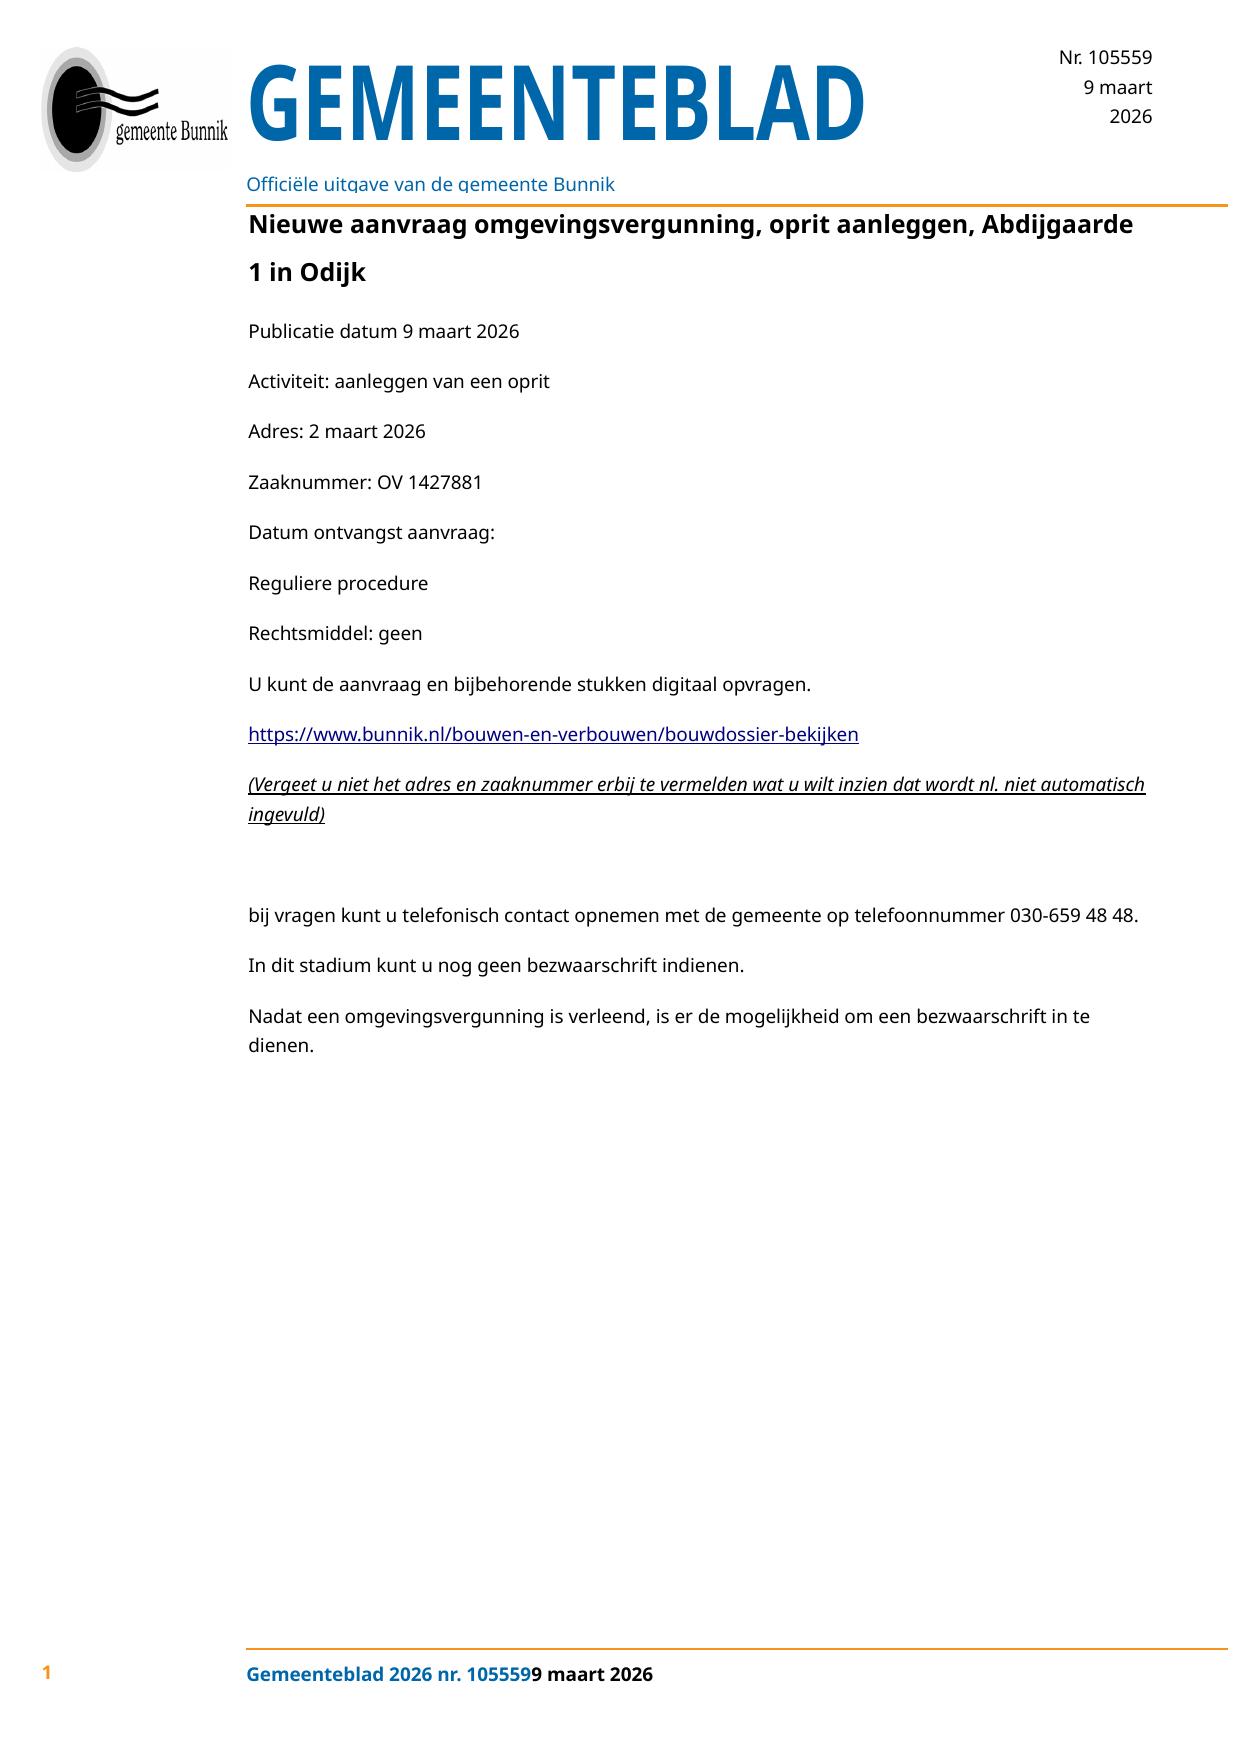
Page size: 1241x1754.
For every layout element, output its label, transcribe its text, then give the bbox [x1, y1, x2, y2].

text U kunt de aanvraag en bijbehorende stukken digitaal opvragen. [248, 671, 1152, 697]
text (Vergeet u niet het adres en zaaknummer erbij te vermelden wat u wilt inzien dat wordt nl. niet automatisch ingevuld) [248, 772, 1152, 827]
text Publicatie datum 9 maart 2026 [248, 318, 1152, 344]
text In dit stadium kunt u nog geen bezwaarschrift indienen. [248, 952, 1152, 978]
text Activiteit: aanleggen van een oprit [248, 368, 1152, 394]
text Zaaknummer: OV 1427881 [248, 469, 1152, 495]
text bij vragen kunt u telefonisch contact opnemen met de gemeente op telefoonnummer 030-659 48 48. [248, 902, 1152, 928]
picture [41, 47, 231, 172]
text Nadat een omgevingsvergunning is verleend, is er de mogelijkheid om een bezwaarschrift in te dienen. [248, 1003, 1152, 1058]
text Rechtsmiddel: geen [248, 620, 1152, 646]
text Adres: 2 maart 2026 [248, 419, 1152, 444]
text Datum ontvangst aanvraag: [248, 519, 1152, 545]
text Reguliere procedure [248, 570, 1152, 596]
text Nieuwe aanvraag omgevingsvergunning, oprit aanleggen, Abdijgaarde 1 in Odijk [248, 207, 1152, 288]
text https://www.bunnik.nl/bouwen-en-verbouwen/bouwdossier-bekijken [248, 721, 1152, 747]
